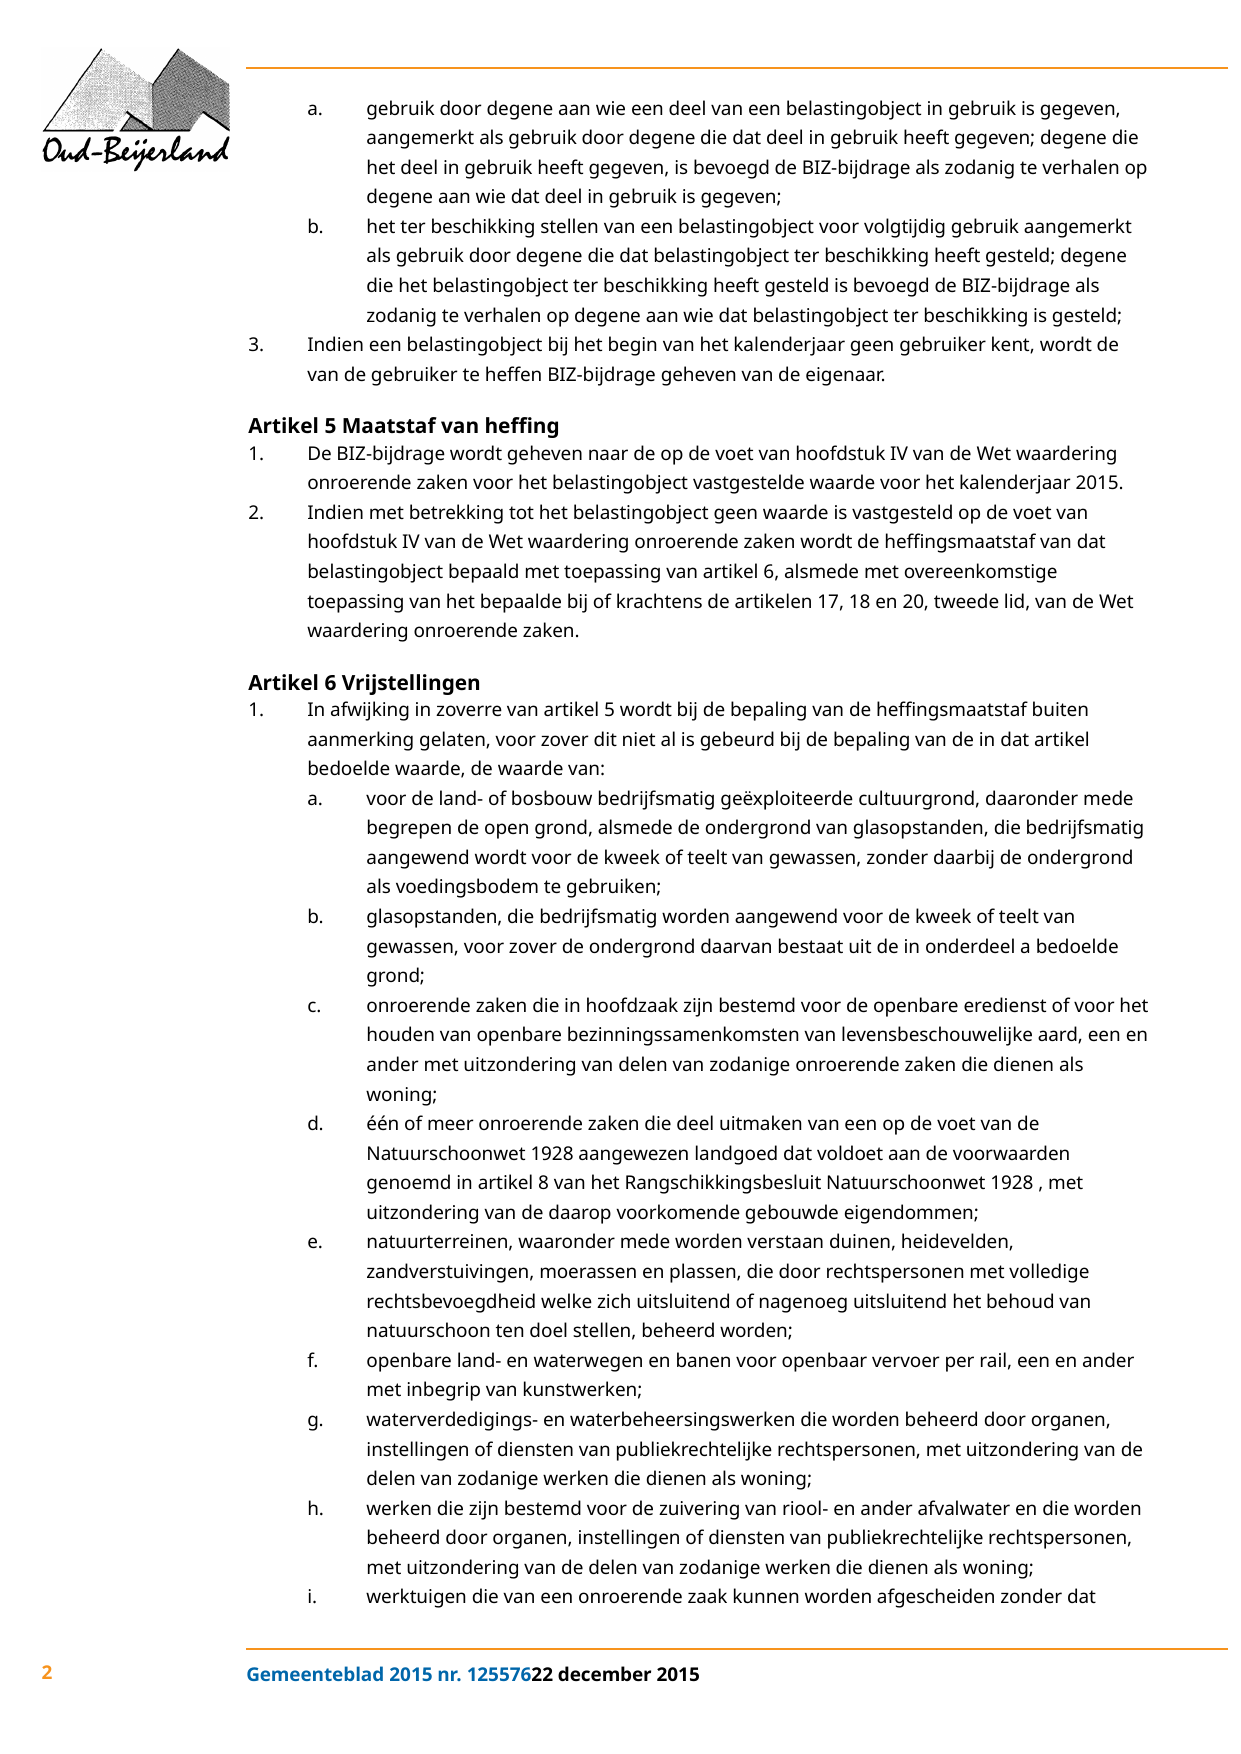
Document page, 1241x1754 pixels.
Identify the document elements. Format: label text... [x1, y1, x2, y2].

text Artikel 6 Vrijstellingen [248, 668, 1152, 696]
list voor de land- of bosbouw bedrijfsmatig geëxploiteerde cultuurgrond, daaronder mede begrepen de open grond, alsmede de ondergrond van glasopstanden, die bedrijfsmatig aangewend wordt voor de kweek of teelt van gewassen, zonder daarbij de ondergrond als voedingsbodem te gebruiken; [307, 785, 1152, 899]
list glasopstanden, die bedrijfsmatig worden aangewend voor de kweek of teelt van gewassen, voor zover de ondergrond daarvan bestaat uit de in onderdeel a bedoelde grond; [307, 903, 1152, 988]
text Artikel 5 Maatstaf van heffing [248, 411, 1152, 440]
picture [41, 47, 231, 172]
list waterverdedigings- en waterbeheersingswerken die worden beheerd door organen, instellingen of diensten van publiekrechtelijke rechtspersonen, met uitzondering van de delen van zodanige werken die dienen als woning; [307, 1406, 1152, 1491]
list Indien met betrekking tot het belastingobject geen waarde is vastgesteld op de voet van hoofdstuk IV van de Wet waardering onroerende zaken wordt de heffingsmaatstaf van dat belastingobject bepaald met toepassing van artikel 6, alsmede met overeenkomstige toepassing van het bepaalde bij of krachtens de artikelen 17, 18 en 20, tweede lid, van de Wet waardering onroerende zaken. [248, 499, 1152, 643]
list één of meer onroerende zaken die deel uitmaken van een op de voet van de Natuurschoonwet 1928 aangewezen landgoed dat voldoet aan de voorwaarden genoemd in artikel 8 van het Rangschikkingsbesluit Natuurschoonwet 1928 , met uitzondering van de daarop voorkomende gebouwde eigendommen; [307, 1110, 1152, 1225]
list onroerende zaken die in hoofdzaak zijn bestemd voor de openbare eredienst of voor het houden van openbare bezinningssamenkomsten van levensbeschouwelijke aard, een en ander met uitzondering van delen van zodanige onroerende zaken die dienen als woning; [307, 992, 1152, 1107]
list De BIZ-bijdrage wordt geheven naar de op de voet van hoofdstuk IV van de Wet waardering onroerende zaken voor het belastingobject vastgestelde waarde voor het kalenderjaar 2015. [248, 440, 1152, 495]
list werken die zijn bestemd voor de zuivering van riool- en ander afvalwater en die worden beheerd door organen, instellingen of diensten van publiekrechtelijke rechtspersonen, met uitzondering van de delen van zodanige werken die dienen als woning; [307, 1495, 1152, 1580]
list In afwijking in zoverre van artikel 5 wordt bij de bepaling van de heffingsmaatstaf buiten aanmerking gelaten, voor zover dit niet al is gebeurd bij de bepaling van de in dat artikel bedoelde waarde, de waarde van: [248, 696, 1152, 781]
list gebruik door degene aan wie een deel van een belastingobject in gebruik is gegeven, aangemerkt als gebruik door degene die dat deel in gebruik heeft gegeven; degene die het deel in gebruik heeft gegeven, is bevoegd de BIZ-bijdrage als zodanig te verhalen op degene aan wie dat deel in gebruik is gegeven; [307, 95, 1152, 209]
list openbare land- en waterwegen en banen voor openbaar vervoer per rail, een en ander met inbegrip van kunstwerken; [307, 1347, 1152, 1402]
list werktuigen die van een onroerende zaak kunnen worden afgescheiden zonder dat [307, 1584, 1152, 1609]
list het ter beschikking stellen van een belastingobject voor volgtijdig gebruik aangemerkt als gebruik door degene die dat belastingobject ter beschikking heeft gesteld; degene die het belastingobject ter beschikking heeft gesteld is bevoegd de BIZ-bijdrage als zodanig te verhalen op degene aan wie dat belastingobject ter beschikking is gesteld; [307, 213, 1152, 328]
list natuurterreinen, waaronder mede worden verstaan duinen, heidevelden, zandverstuivingen, moerassen en plassen, die door rechtspersonen met volledige rechtsbevoegdheid welke zich uitsluitend of nagenoeg uitsluitend het behoud van natuurschoon ten doel stellen, beheerd worden; [307, 1229, 1152, 1343]
list Indien een belastingobject bij het begin van het kalenderjaar geen gebruiker kent, wordt de van de gebruiker te heffen BIZ-bijdrage geheven van de eigenaar. [248, 331, 1152, 387]
